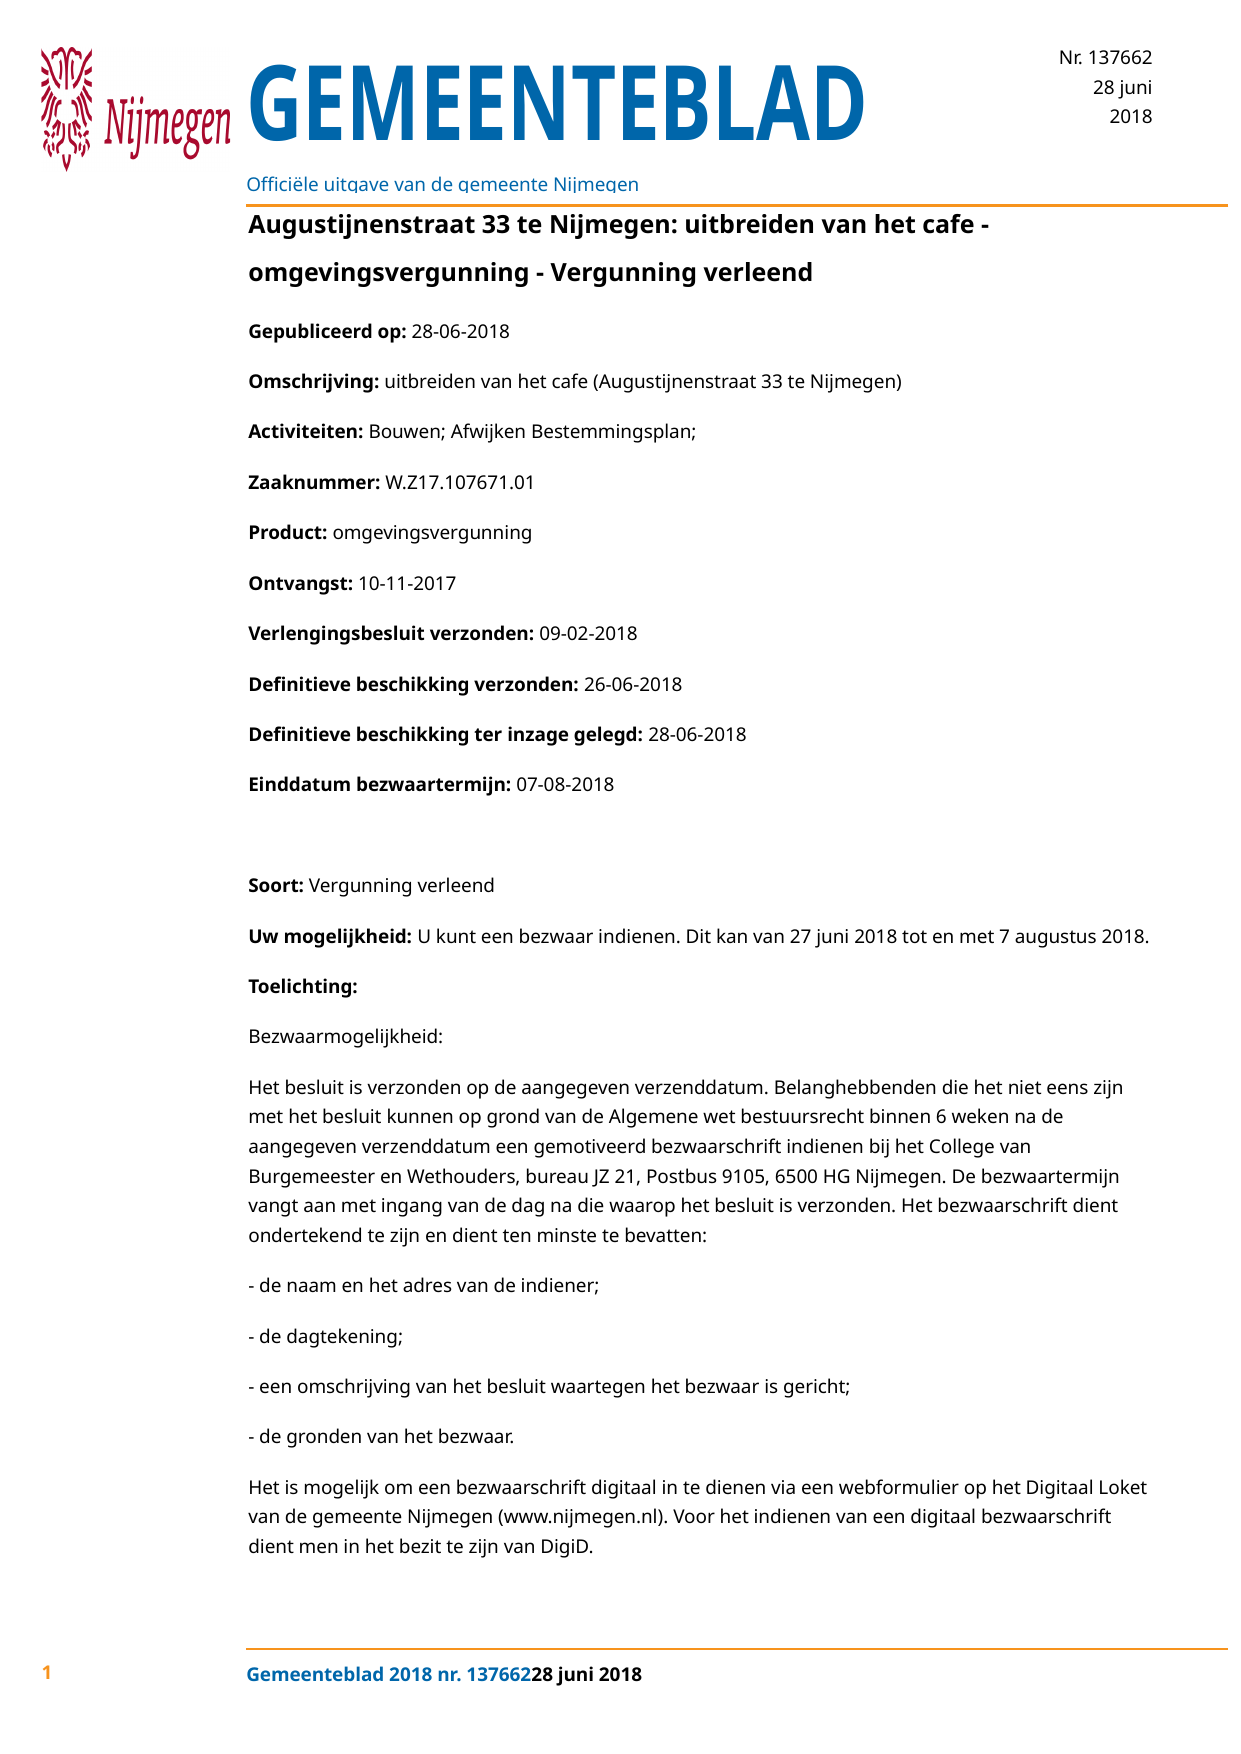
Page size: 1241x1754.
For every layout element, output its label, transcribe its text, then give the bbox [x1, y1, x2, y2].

text - een omschrijving van het besluit waartegen het bezwaar is gericht; [248, 1373, 1152, 1399]
text Het besluit is verzonden op de aangegeven verzenddatum. Belanghebbenden die het niet eens zijn met het besluit kunnen op grond van de Algemene wet bestuursrecht binnen 6 weken na de aangegeven verzenddatum een gemotiveerd bezwaarschrift indienen bij het College van Burgemeester en Wethouders, bureau JZ 21, Postbus 9105, 6500 HG Nijmegen. De bezwaartermijn vangt aan met ingang van de dag na die waarop het besluit is verzonden. Het bezwaarschrift dient ondertekend te zijn en dient ten minste te bevatten: [248, 1074, 1152, 1248]
text Uw mogelijkheid: U kunt een bezwaar indienen. Dit kan van 27 juni 2018 tot en met 7 augustus 2018. [248, 923, 1152, 949]
text Soort: Vergunning verleend [248, 872, 1152, 898]
text Augustijnenstraat 33 te Nijmegen: uitbreiden van het cafe - omgevingsvergunning - Vergunning verleend [248, 207, 1152, 288]
text - de dagtekening; [248, 1323, 1152, 1349]
text Activiteiten: Bouwen; Afwijken Bestemmingsplan; [248, 419, 1152, 444]
picture [41, 47, 231, 172]
text Product: omgevingsvergunning [248, 519, 1152, 545]
text Toelichting: [248, 973, 1152, 999]
text - de gronden van het bezwaar. [248, 1424, 1152, 1449]
text Einddatum bezwaartermijn: 07-08-2018 [248, 772, 1152, 797]
text Definitieve beschikking verzonden: 26-06-2018 [248, 671, 1152, 697]
text Gepubliceerd op: 28-06-2018 [248, 318, 1152, 344]
text Definitieve beschikking ter inzage gelegd: 28-06-2018 [248, 721, 1152, 747]
text Het is mogelijk om een bezwaarschrift digitaal in te dienen via een webformulier op het Digitaal Loket van de gemeente Nijmegen (www.nijmegen.nl). Voor het indienen van een digitaal bezwaarschrift dient men in het bezit te zijn van DigiD. [248, 1474, 1152, 1559]
text Zaaknummer: W.Z17.107671.01 [248, 469, 1152, 495]
text - de naam en het adres van de indiener; [248, 1272, 1152, 1298]
text Omschrijving: uitbreiden van het cafe (Augustijnenstraat 33 te Nijmegen) [248, 368, 1152, 394]
text Bezwaarmogelijkheid: [248, 1024, 1152, 1049]
text Ontvangst: 10-11-2017 [248, 570, 1152, 596]
text Verlengingsbesluit verzonden: 09-02-2018 [248, 620, 1152, 646]
